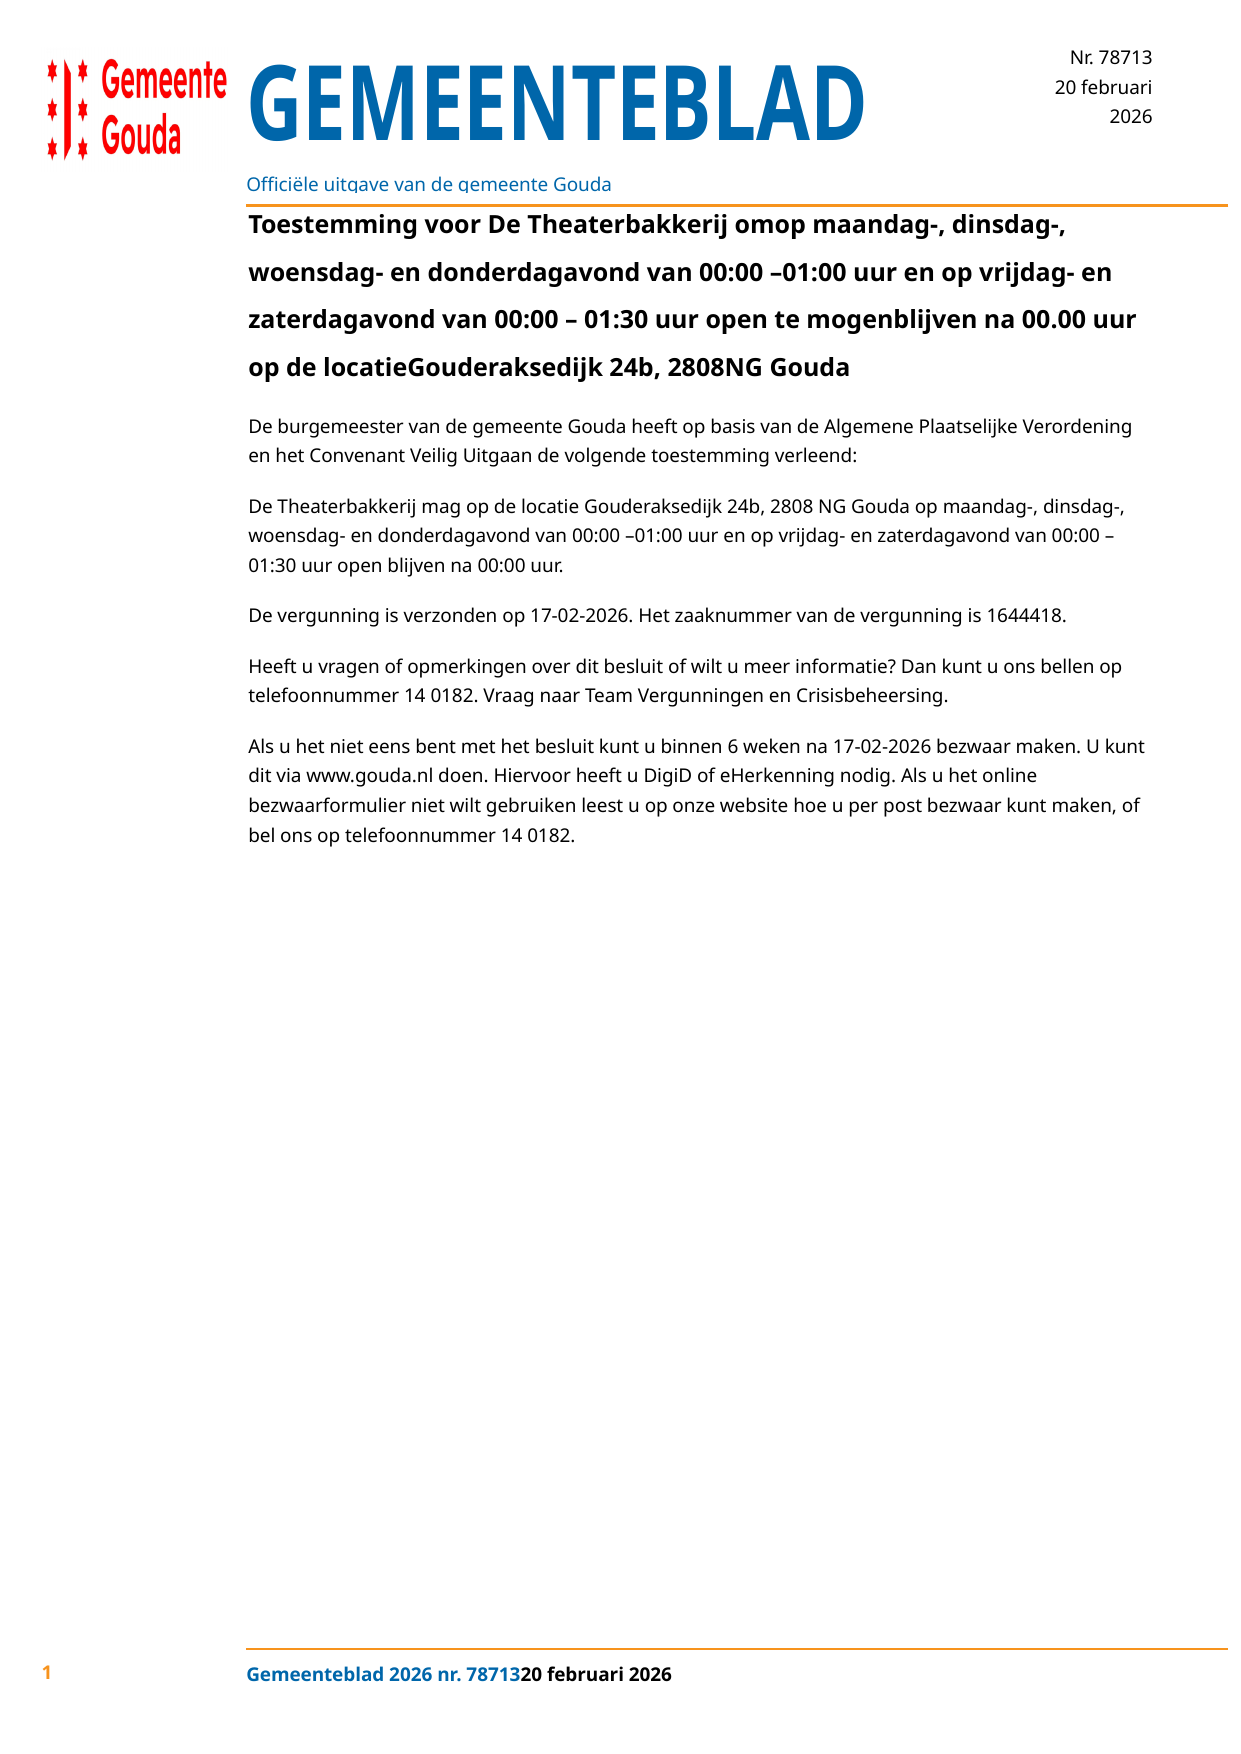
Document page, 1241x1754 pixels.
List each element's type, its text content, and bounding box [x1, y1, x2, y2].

text Toestemming voor De Theaterbakkerij omop maandag-, dinsdag-, woensdag- en donderdagavond van 00:00 –01:00 uur en op vrijdag- en zaterdagavond van 00:00 – 01:30 uur open te mogenblijven na 00.00 uur op de locatieGouderaksedijk 24b, 2808NG Gouda [248, 207, 1152, 384]
text De vergunning is verzonden op 17-02-2026. Het zaaknummer van de vergunning is 1644418. [248, 603, 1152, 628]
text De Theaterbakkerij mag op de locatie Gouderaksedijk 24b, 2808 NG Gouda op maandag-, dinsdag-, woensdag- en donderdagavond van 00:00 –01:00 uur en op vrijdag- en zaterdagavond van 00:00 – 01:30 uur open blijven na 00:00 uur. [248, 493, 1152, 578]
picture [41, 47, 231, 172]
text Als u het niet eens bent met het besluit kunt u binnen 6 weken na 17-02-2026 bezwaar maken. U kunt dit via www.gouda.nl doen. Hiervoor heeft u DigiD of eHerkenning nodig. Als u het online bezwaarformulier niet wilt gebruiken leest u op onze website hoe u per post bezwaar kunt maken, of bel ons op telefoonnummer 14 0182. [248, 733, 1152, 848]
text De burgemeester van de gemeente Gouda heeft op basis van de Algemene Plaatselijke Verordening en het Convenant Veilig Uitgaan de volgende toestemming verleend: [248, 413, 1152, 468]
text Heeft u vragen of opmerkingen over dit besluit of wilt u meer informatie? Dan kunt u ons bellen op telefoonnummer 14 0182. Vraag naar Team Vergunningen en Crisisbeheersing. [248, 653, 1152, 708]
